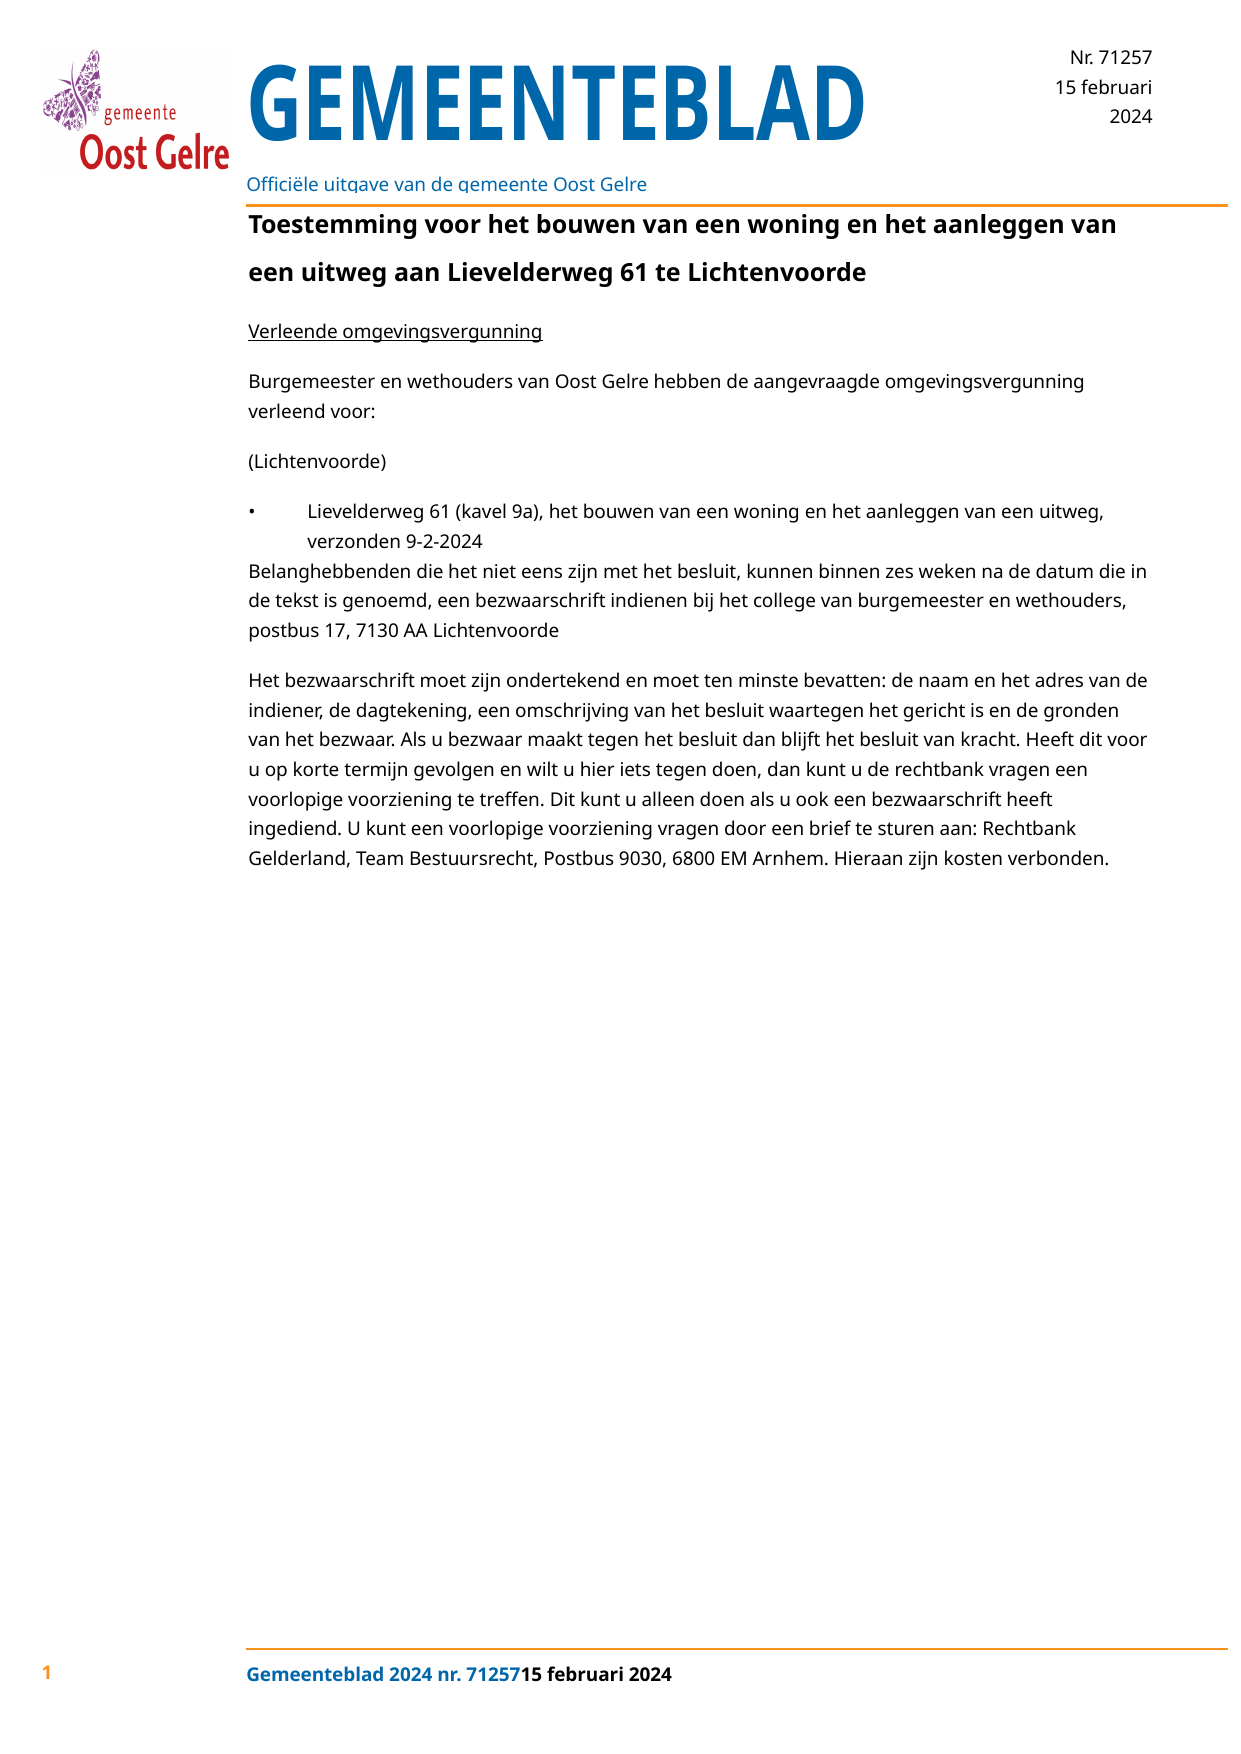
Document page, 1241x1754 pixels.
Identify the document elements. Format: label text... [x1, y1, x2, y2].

text (Lichtenvoorde) [248, 448, 1152, 474]
list Lievelderweg 61 (kavel 9a), het bouwen van een woning en het aanleggen van een uitweg, verzonden 9-2-2024 [248, 499, 1152, 554]
text Verleende omgevingsvergunning [248, 318, 1152, 344]
text Belanghebbenden die het niet eens zijn met het besluit, kunnen binnen zes weken na de datum die in de tekst is genoemd, een bezwaarschrift indienen bij het college van burgemeester en wethouders, postbus 17, 7130 AA Lichtenvoorde [248, 558, 1152, 643]
text Het bezwaarschrift moet zijn ondertekend en moet ten minste bevatten: de naam en het adres van de indiener, de dagtekening, een omschrijving van het besluit waartegen het gericht is en de gronden van het bezwaar. Als u bezwaar maakt tegen het besluit dan blijft het besluit van kracht. Heeft dit voor u op korte termijn gevolgen en wilt u hier iets tegen doen, dan kunt u de rechtbank vragen een voorlopige voorziening te treffen. Dit kunt u alleen doen als u ook een bezwaarschrift heeft ingediend. U kunt een voorlopige voorziening vragen door een brief te sturen aan: Rechtbank Gelderland, Team Bestuursrecht, Postbus 9030, 6800 EM Arnhem. Hieraan zijn kosten verbonden. [248, 667, 1152, 871]
text Burgemeester en wethouders van Oost Gelre hebben de aangevraagde omgevingsvergunning verleend voor: [248, 368, 1152, 424]
picture [41, 47, 231, 172]
text Toestemming voor het bouwen van een woning en het aanleggen van een uitweg aan Lievelderweg 61 te Lichtenvoorde [248, 207, 1152, 288]
